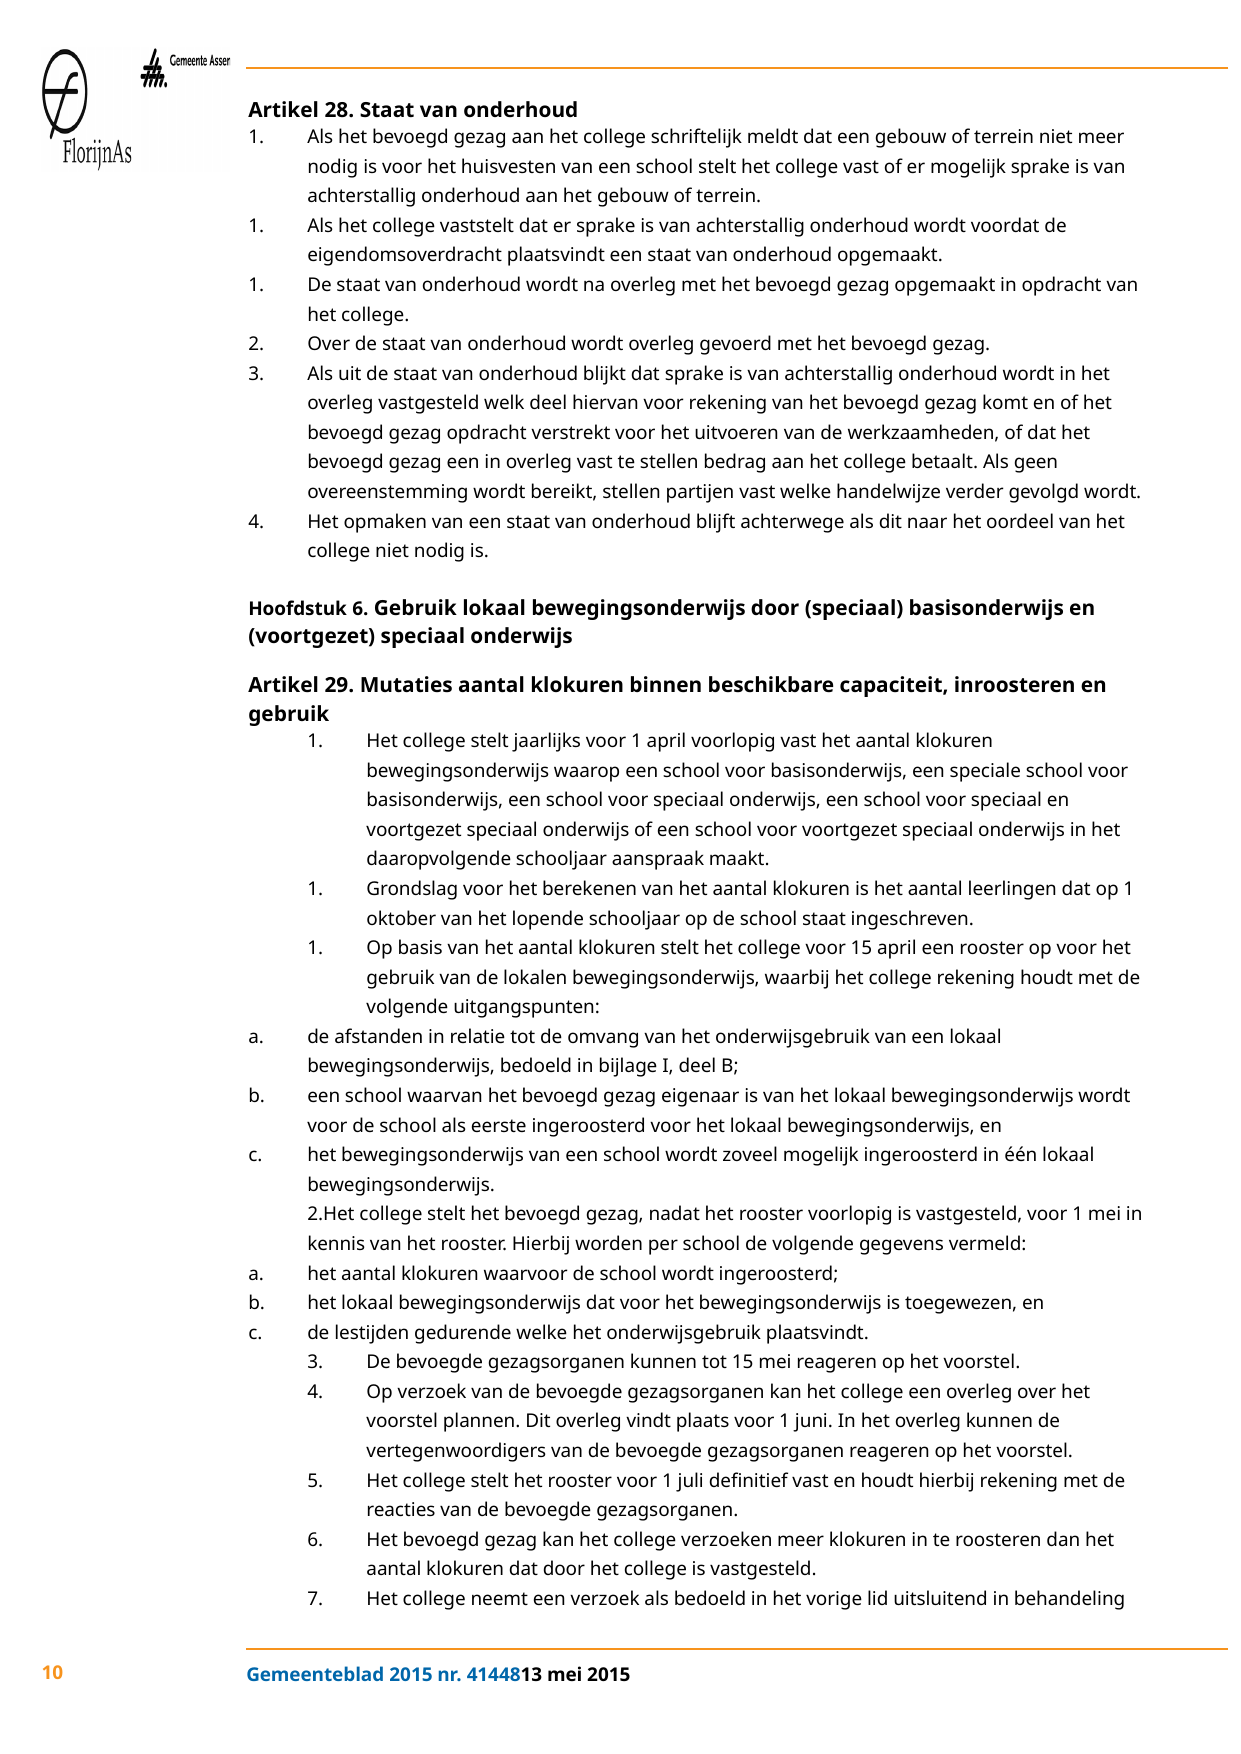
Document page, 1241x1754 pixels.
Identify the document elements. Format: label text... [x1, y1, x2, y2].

list Het opmaken van een staat van onderhoud blijft achterwege als dit naar het oordeel van het college niet nodig is. [248, 508, 1152, 563]
list Op verzoek van de bevoegde gezagsorganen kan het college een overleg over het voorstel plannen. Dit overleg vindt plaats voor 1 juni. In het overleg kunnen de vertegenwoordigers van de bevoegde gezagsorganen reageren op het voorstel. [307, 1378, 1152, 1463]
list Over de staat van onderhoud wordt overleg gevoerd met het bevoegd gezag. [248, 330, 1152, 356]
picture [41, 47, 231, 172]
list Op basis van het aantal klokuren stelt het college voor 15 april een rooster op voor het gebruik van de lokalen bewegingsonderwijs, waarbij het college rekening houdt met de volgende uitgangspunten: [307, 934, 1152, 1019]
list een school waarvan het bevoegd gezag eigenaar is van het lokaal bewegingsonderwijs wordt voor de school als eerste ingeroosterd voor het lokaal bewegingsonderwijs, en [248, 1082, 1152, 1138]
list De staat van onderhoud wordt na overleg met het bevoegd gezag opgemaakt in opdracht van het college. [248, 271, 1152, 326]
list Het college neemt een verzoek als bedoeld in het vorige lid uitsluitend in behandeling [307, 1585, 1152, 1611]
list Als het college vaststelt dat er sprake is van achterstallig onderhoud wordt voordat de eigendomsoverdracht plaatsvindt een staat van onderhoud opgemaakt. [248, 212, 1152, 267]
list Als het bevoegd gezag aan het college schriftelijk meldt dat een gebouw of terrein niet meer nodig is voor het huisvesten van een school stelt het college vast of er mogelijk sprake is van achterstallig onderhoud aan het gebouw of terrein. [248, 123, 1152, 208]
list De bevoegde gezagsorganen kunnen tot 15 mei reageren op het voorstel. [307, 1348, 1152, 1374]
list het aantal klokuren waarvoor de school wordt ingeroosterd; [248, 1260, 1152, 1286]
list de afstanden in relatie tot de omvang van het onderwijsgebruik van een lokaal bewegingsonderwijs, bedoeld in bijlage I, deel B; [248, 1023, 1152, 1078]
list Het college stelt jaarlijks voor 1 april voorlopig vast het aantal klokuren bewegingsonderwijs waarop een school voor basisonderwijs, een speciale school voor basisonderwijs, een school voor speciaal onderwijs, een school voor speciaal en voortgezet speciaal onderwijs of een school voor voortgezet speciaal onderwijs in het daaropvolgende schooljaar aanspraak maakt. [307, 727, 1152, 871]
list Het bevoegd gezag kan het college verzoeken meer klokuren in te roosteren dan het aantal klokuren dat door het college is vastgesteld. [307, 1526, 1152, 1581]
list de lestijden gedurende welke het onderwijsgebruik plaatsvindt. [248, 1319, 1152, 1345]
text Hoofdstuk 6. Gebruik lokaal bewegingsonderwijs door (speciaal) basisonderwijs en (voortgezet) speciaal onderwijs [248, 593, 1152, 649]
list Als uit de staat van onderhoud blijkt dat sprake is van achterstallig onderhoud wordt in het overleg vastgesteld welk deel hiervan voor rekening van het bevoegd gezag komt en of het bevoegd gezag opdracht verstrekt voor het uitvoeren van de werkzaamheden, of dat het bevoegd gezag een in overleg vast te stellen bedrag aan het college betaalt. Als geen overeenstemming wordt bereikt, stellen partijen vast welke handelwijze verder gevolgd wordt. [248, 360, 1152, 504]
text Artikel 29. Mutaties aantal klokuren binnen beschikbare capaciteit, inroosteren en gebruik [248, 670, 1152, 727]
text Artikel 28. Staat van onderhoud [248, 95, 1152, 123]
list het lokaal bewegingsonderwijs dat voor het bewegingsonderwijs is toegewezen, en [248, 1289, 1152, 1315]
list Het college stelt het rooster voor 1 juli definitief vast en houdt hierbij rekening met de reacties van de bevoegde gezagsorganen. [307, 1467, 1152, 1522]
list 2.Het college stelt het bevoegd gezag, nadat het rooster voorlopig is vastgesteld, voor 1 mei in kennis van het rooster. Hierbij worden per school de volgende gegevens vermeld: [248, 1201, 1152, 1256]
list het bewegingsonderwijs van een school wordt zoveel mogelijk ingeroosterd in één lokaal bewegingsonderwijs. [248, 1141, 1152, 1197]
list Grondslag voor het berekenen van het aantal klokuren is het aantal leerlingen dat op 1 oktober van het lopende schooljaar op de school staat ingeschreven. [307, 875, 1152, 931]
